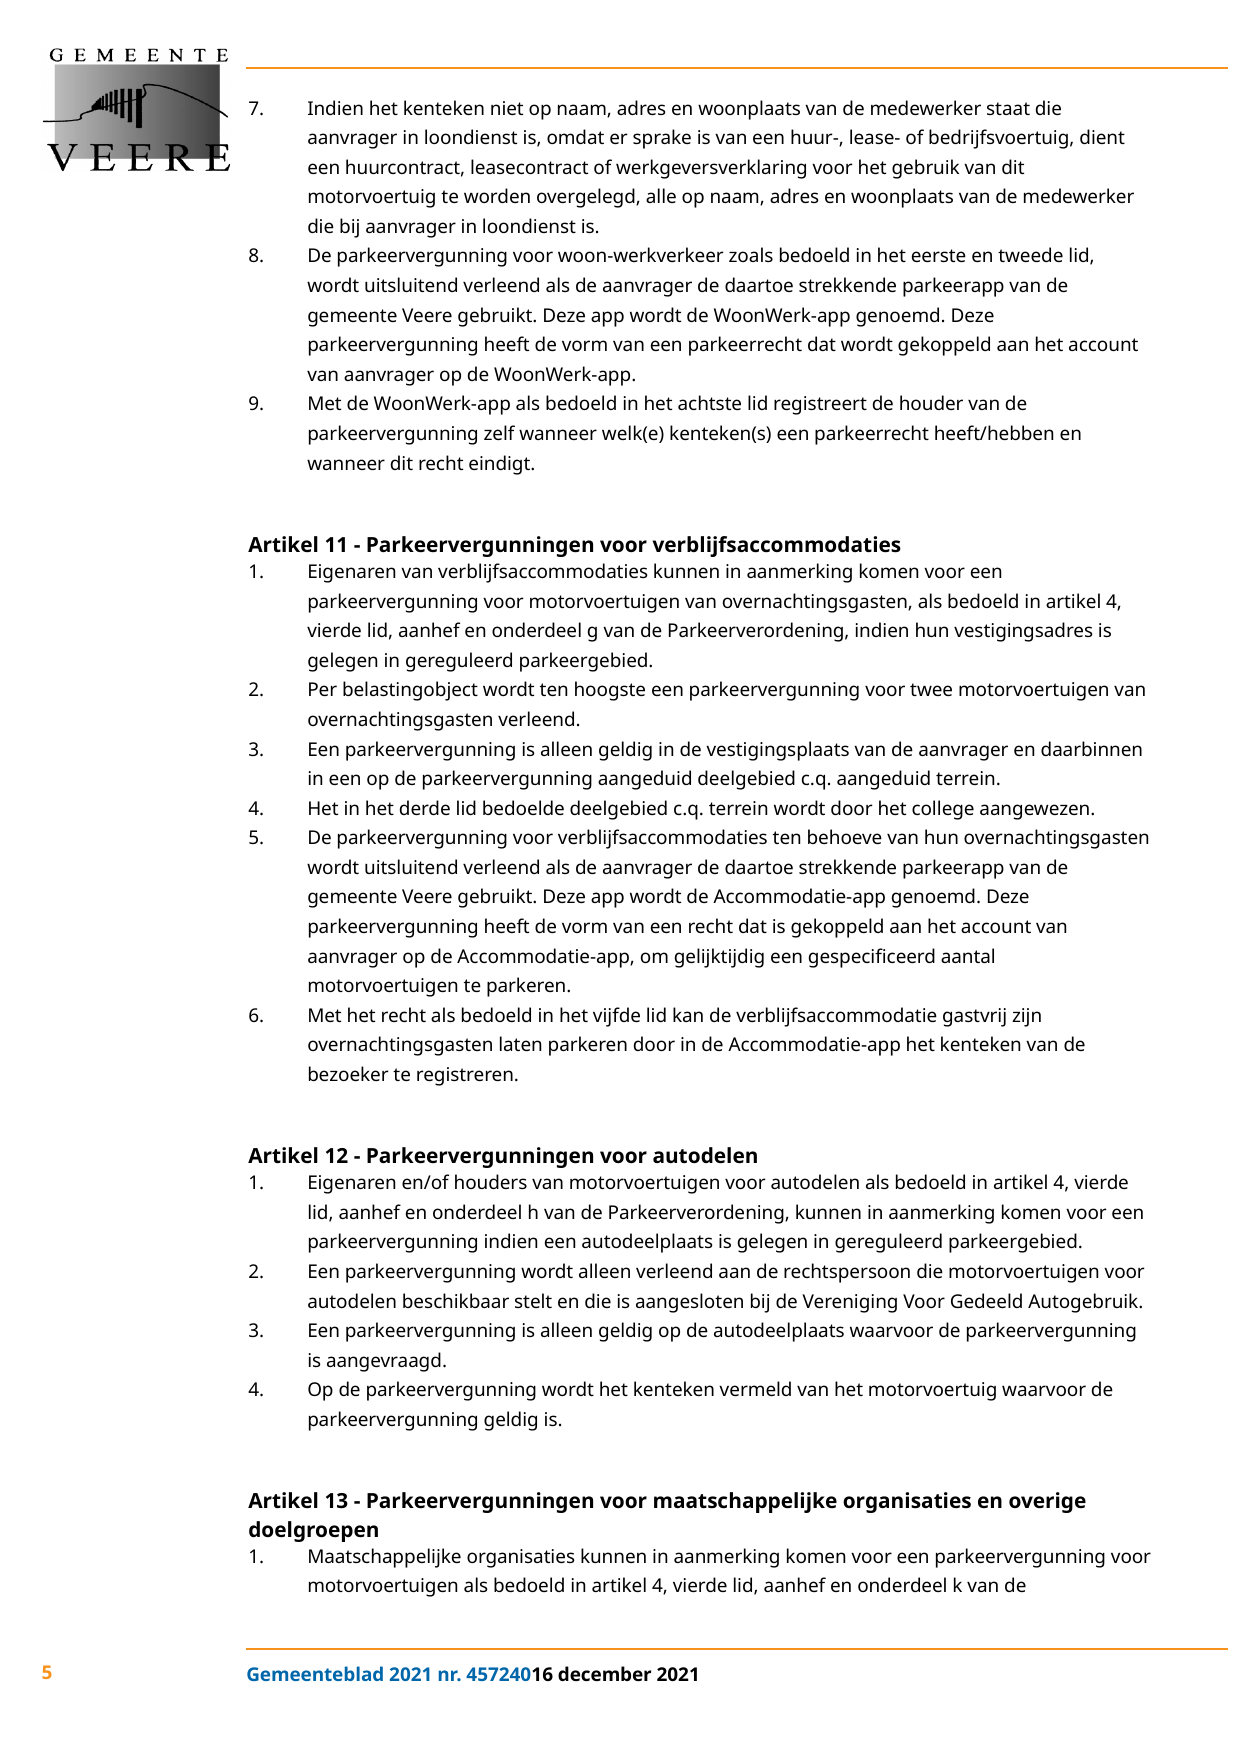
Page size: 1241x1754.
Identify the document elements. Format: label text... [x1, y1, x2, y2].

list Een parkeervergunning is alleen geldig in de vestigingsplaats van de aanvrager en daarbinnen in een op de parkeervergunning aangeduid deelgebied c.q. aangeduid terrein. [248, 736, 1152, 791]
list Indien het kenteken niet op naam, adres en woonplaats van de medewerker staat die aanvrager in loondienst is, omdat er sprake is van een huur-, lease- of bedrijfsvoertuig, dient een huurcontract, leasecontract of werkgeversverklaring voor het gebruik van dit motorvoertuig te worden overgelegd, alle op naam, adres en woonplaats van de medewerker die bij aanvrager in loondienst is. [248, 95, 1152, 239]
list De parkeervergunning voor woon-werkverkeer zoals bedoeld in het eerste en tweede lid, wordt uitsluitend verleend als de aanvrager de daartoe strekkende parkeerapp van de gemeente Veere gebruikt. Deze app wordt de WoonWerk-app genoemd. Deze parkeervergunning heeft de vorm van een parkeerrecht dat wordt gekoppeld aan het account van aanvrager op de WoonWerk-app. [248, 243, 1152, 387]
list Met de WoonWerk-app als bedoeld in het achtste lid registreert de houder van de parkeervergunning zelf wanneer welk(e) kenteken(s) een parkeerrecht heeft/hebben en wanneer dit recht eindigt. [248, 391, 1152, 476]
list Per belastingobject wordt ten hoogste een parkeervergunning voor twee motorvoertuigen van overnachtingsgasten verleend. [248, 677, 1152, 732]
list Een parkeervergunning is alleen geldig op de autodeelplaats waarvoor de parkeervergunning is aangevraagd. [248, 1317, 1152, 1373]
list Het in het derde lid bedoelde deelgebied c.q. terrein wordt door het college aangewezen. [248, 795, 1152, 821]
text Artikel 12 - Parkeervergunningen voor autodelen [248, 1141, 1152, 1169]
list Maatschappelijke organisaties kunnen in aanmerking komen voor een parkeervergunning voor motorvoertuigen als bedoeld in artikel 4, vierde lid, aanhef en onderdeel k van de [248, 1543, 1152, 1598]
text Artikel 11 - Parkeervergunningen voor verblijfsaccommodaties [248, 530, 1152, 558]
picture [41, 47, 231, 172]
list De parkeervergunning voor verblijfsaccommodaties ten behoeve van hun overnachtingsgasten wordt uitsluitend verleend als de aanvrager de daartoe strekkende parkeerapp van de gemeente Veere gebruikt. Deze app wordt de Accommodatie-app genoemd. Deze parkeervergunning heeft de vorm van een recht dat is gekoppeld aan het account van aanvrager op de Accommodatie-app, om gelijktijdig een gespecificeerd aantal motorvoertuigen te parkeren. [248, 824, 1152, 998]
list Op de parkeervergunning wordt het kenteken vermeld van het motorvoertuig waarvoor de parkeervergunning geldig is. [248, 1377, 1152, 1432]
text Artikel 13 - Parkeervergunningen voor maatschappelijke organisaties en overige doelgroepen [248, 1486, 1152, 1543]
list Eigenaren van verblijfsaccommodaties kunnen in aanmerking komen voor een parkeervergunning voor motorvoertuigen van overnachtingsgasten, als bedoeld in artikel 4, vierde lid, aanhef en onderdeel g van de Parkeerverordening, indien hun vestigingsadres is gelegen in gereguleerd parkeergebied. [248, 558, 1152, 673]
list Een parkeervergunning wordt alleen verleend aan de rechtspersoon die motorvoertuigen voor autodelen beschikbaar stelt en die is aangesloten bij de Vereniging Voor Gedeeld Autogebruik. [248, 1258, 1152, 1314]
list Eigenaren en/of houders van motorvoertuigen voor autodelen als bedoeld in artikel 4, vierde lid, aanhef en onderdeel h van de Parkeerverordening, kunnen in aanmerking komen voor een parkeervergunning indien een autodeelplaats is gelegen in gereguleerd parkeergebied. [248, 1169, 1152, 1254]
list Met het recht als bedoeld in het vijfde lid kan de verblijfsaccommodatie gastvrij zijn overnachtingsgasten laten parkeren door in de Accommodatie-app het kenteken van de bezoeker te registreren. [248, 1002, 1152, 1087]
